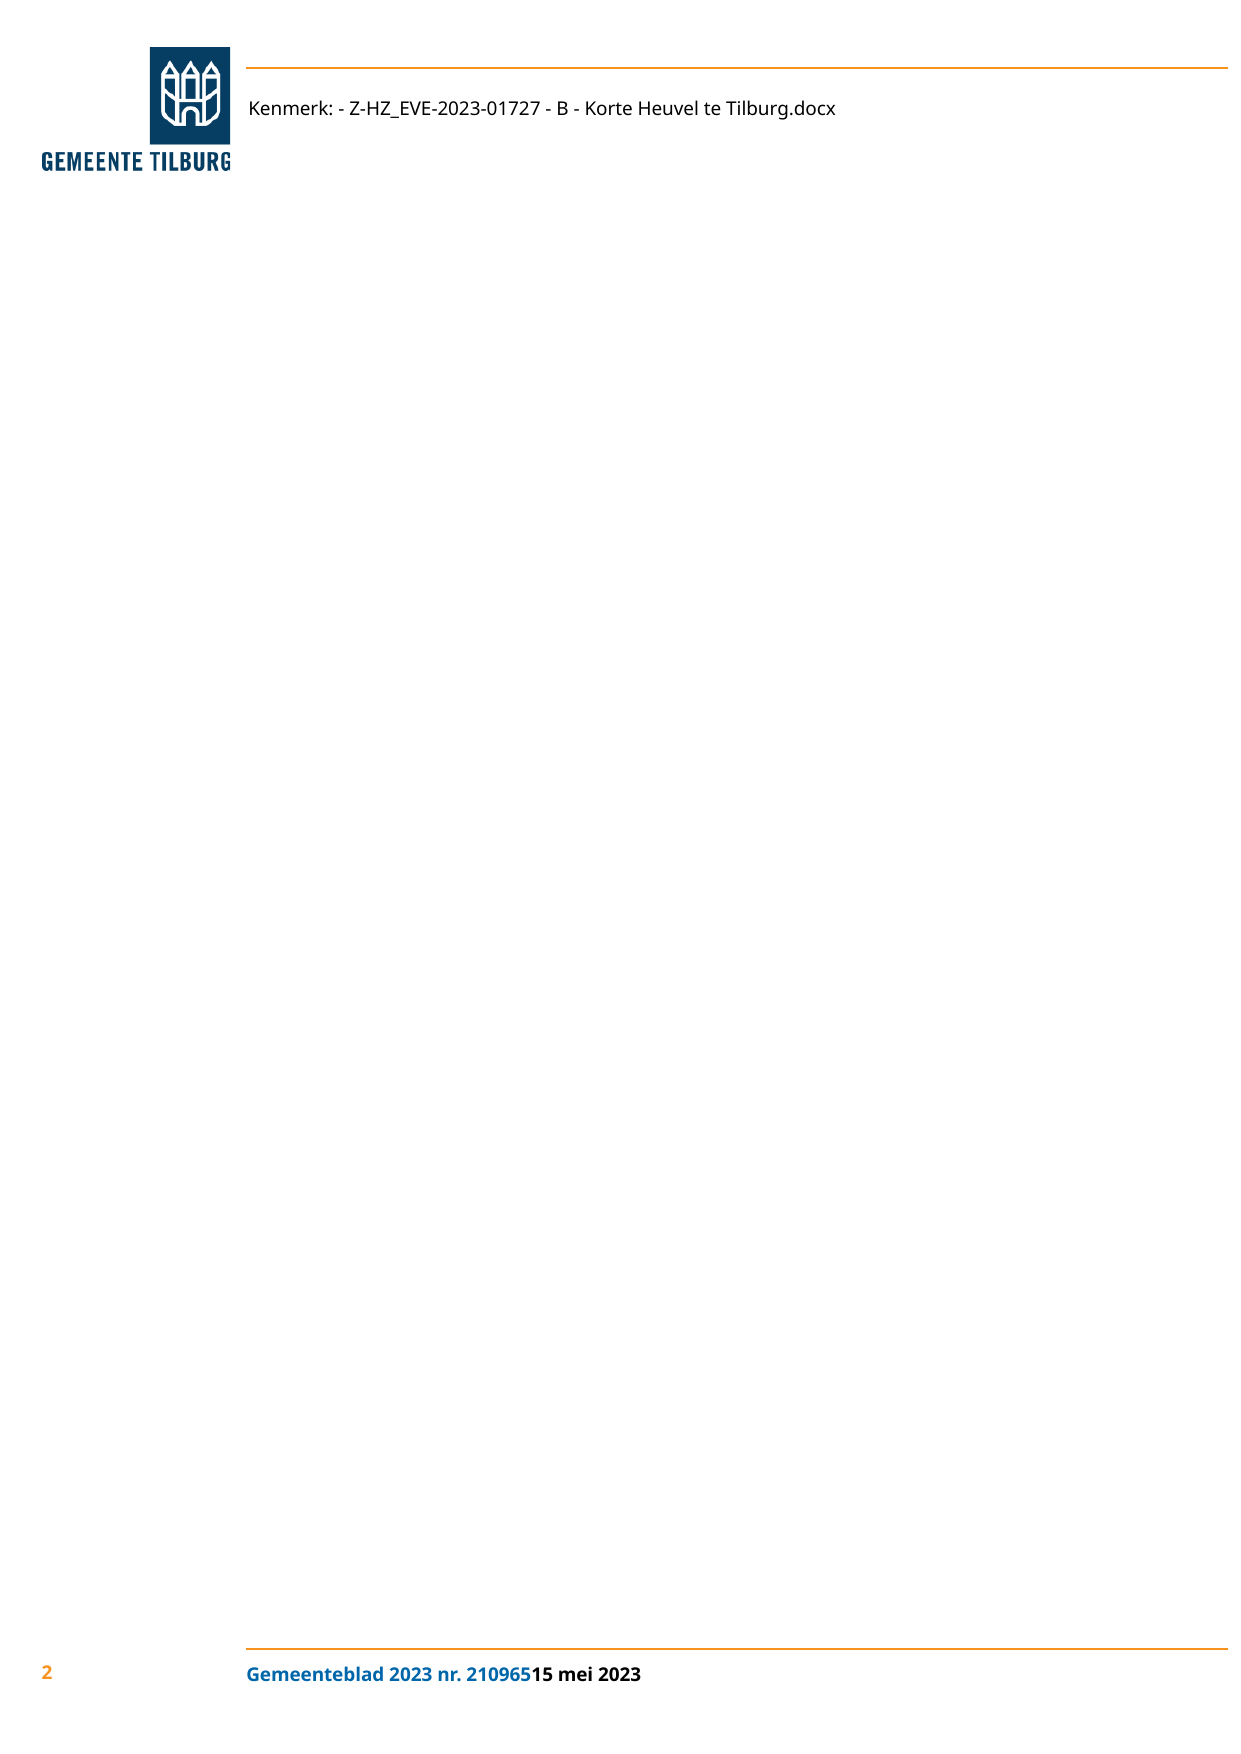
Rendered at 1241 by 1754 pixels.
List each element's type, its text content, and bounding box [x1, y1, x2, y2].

text Kenmerk: - Z-HZ_EVE-2023-01727 - B - Korte Heuvel te Tilburg.docx [248, 95, 1152, 121]
picture [41, 47, 231, 172]
